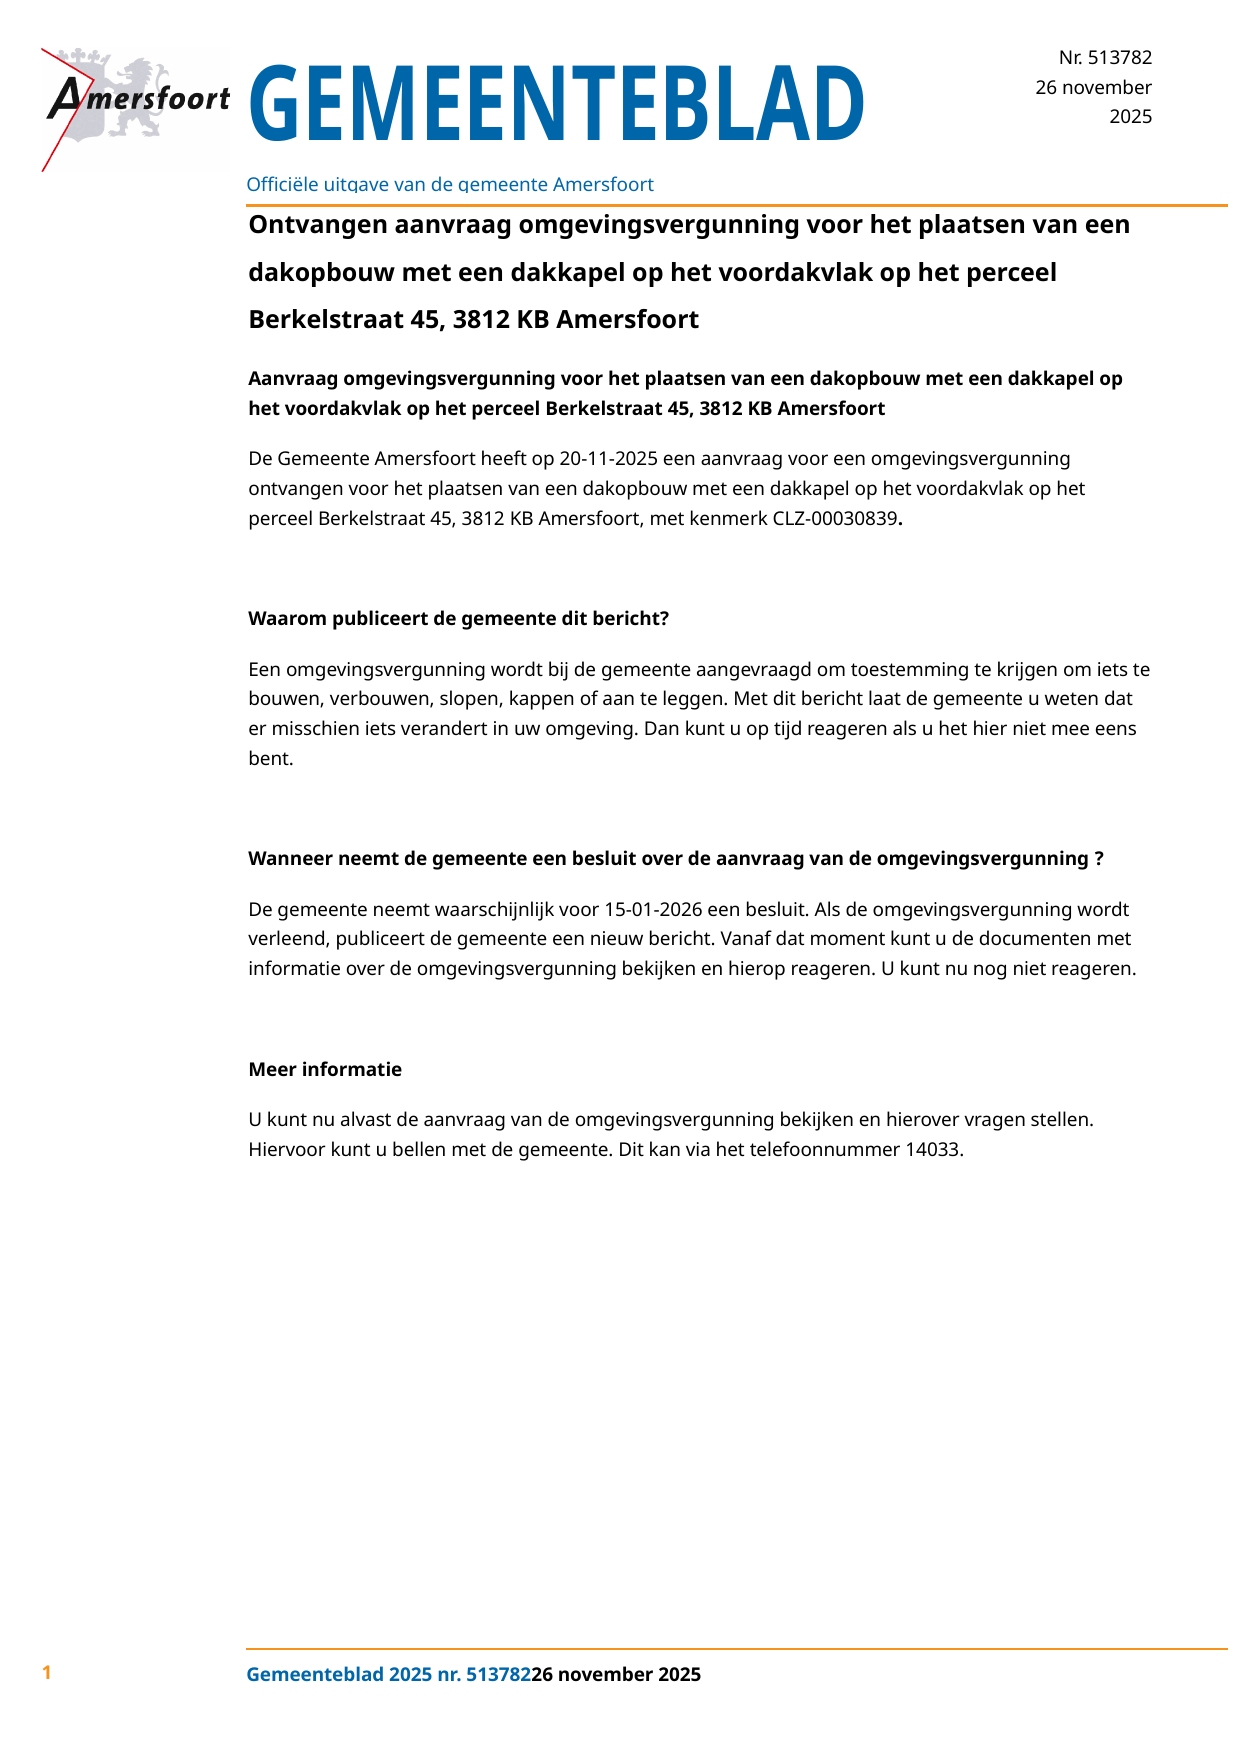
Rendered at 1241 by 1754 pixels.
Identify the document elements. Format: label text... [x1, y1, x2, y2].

text Aanvraag omgevingsvergunning voor het plaatsen van een dakopbouw met een dakkapel op het voordakvlak op het perceel Berkelstraat 45, 3812 KB Amersfoort [248, 366, 1152, 421]
text Een omgevingsvergunning wordt bij de gemeente aangevraagd om toestemming te krijgen om iets te bouwen, verbouwen, slopen, kappen of aan te leggen. Met dit bericht laat de gemeente u weten dat er misschien iets verandert in uw omgeving. Dan kunt u op tijd reageren als u het hier niet mee eens bent. [248, 656, 1152, 770]
text De Gemeente Amersfoort heeft op 20-11-2025 een aanvraag voor een omgevingsvergunning ontvangen voor het plaatsen van een dakopbouw met een dakkapel op het voordakvlak op het perceel Berkelstraat 45, 3812 KB Amersfoort, met kenmerk CLZ-00030839. [248, 446, 1152, 530]
picture [41, 47, 231, 172]
text Ontvangen aanvraag omgevingsvergunning voor het plaatsen van een dakopbouw met een dakkapel op het voordakvlak op het perceel Berkelstraat 45, 3812 KB Amersfoort [248, 207, 1152, 336]
text Wanneer neemt de gemeente een besluit over de aanvraag van de omgevingsvergunning ? [248, 846, 1152, 871]
text U kunt nu alvast de aanvraag van de omgevingsvergunning bekijken en hierover vragen stellen. Hiervoor kunt u bellen met de gemeente. Dit kan via het telefoonnummer 14033. [248, 1106, 1152, 1162]
text Meer informatie [248, 1056, 1152, 1082]
text De gemeente neemt waarschijnlijk voor 15-01-2026 een besluit. Als de omgevingsvergunning wordt verleend, publiceert de gemeente een nieuw bericht. Vanaf dat moment kunt u de documenten met informatie over de omgevingsvergunning bekijken en hierop reageren. U kunt nu nog niet reageren. [248, 896, 1152, 981]
text Waarom publiceert de gemeente dit bericht? [248, 606, 1152, 631]
